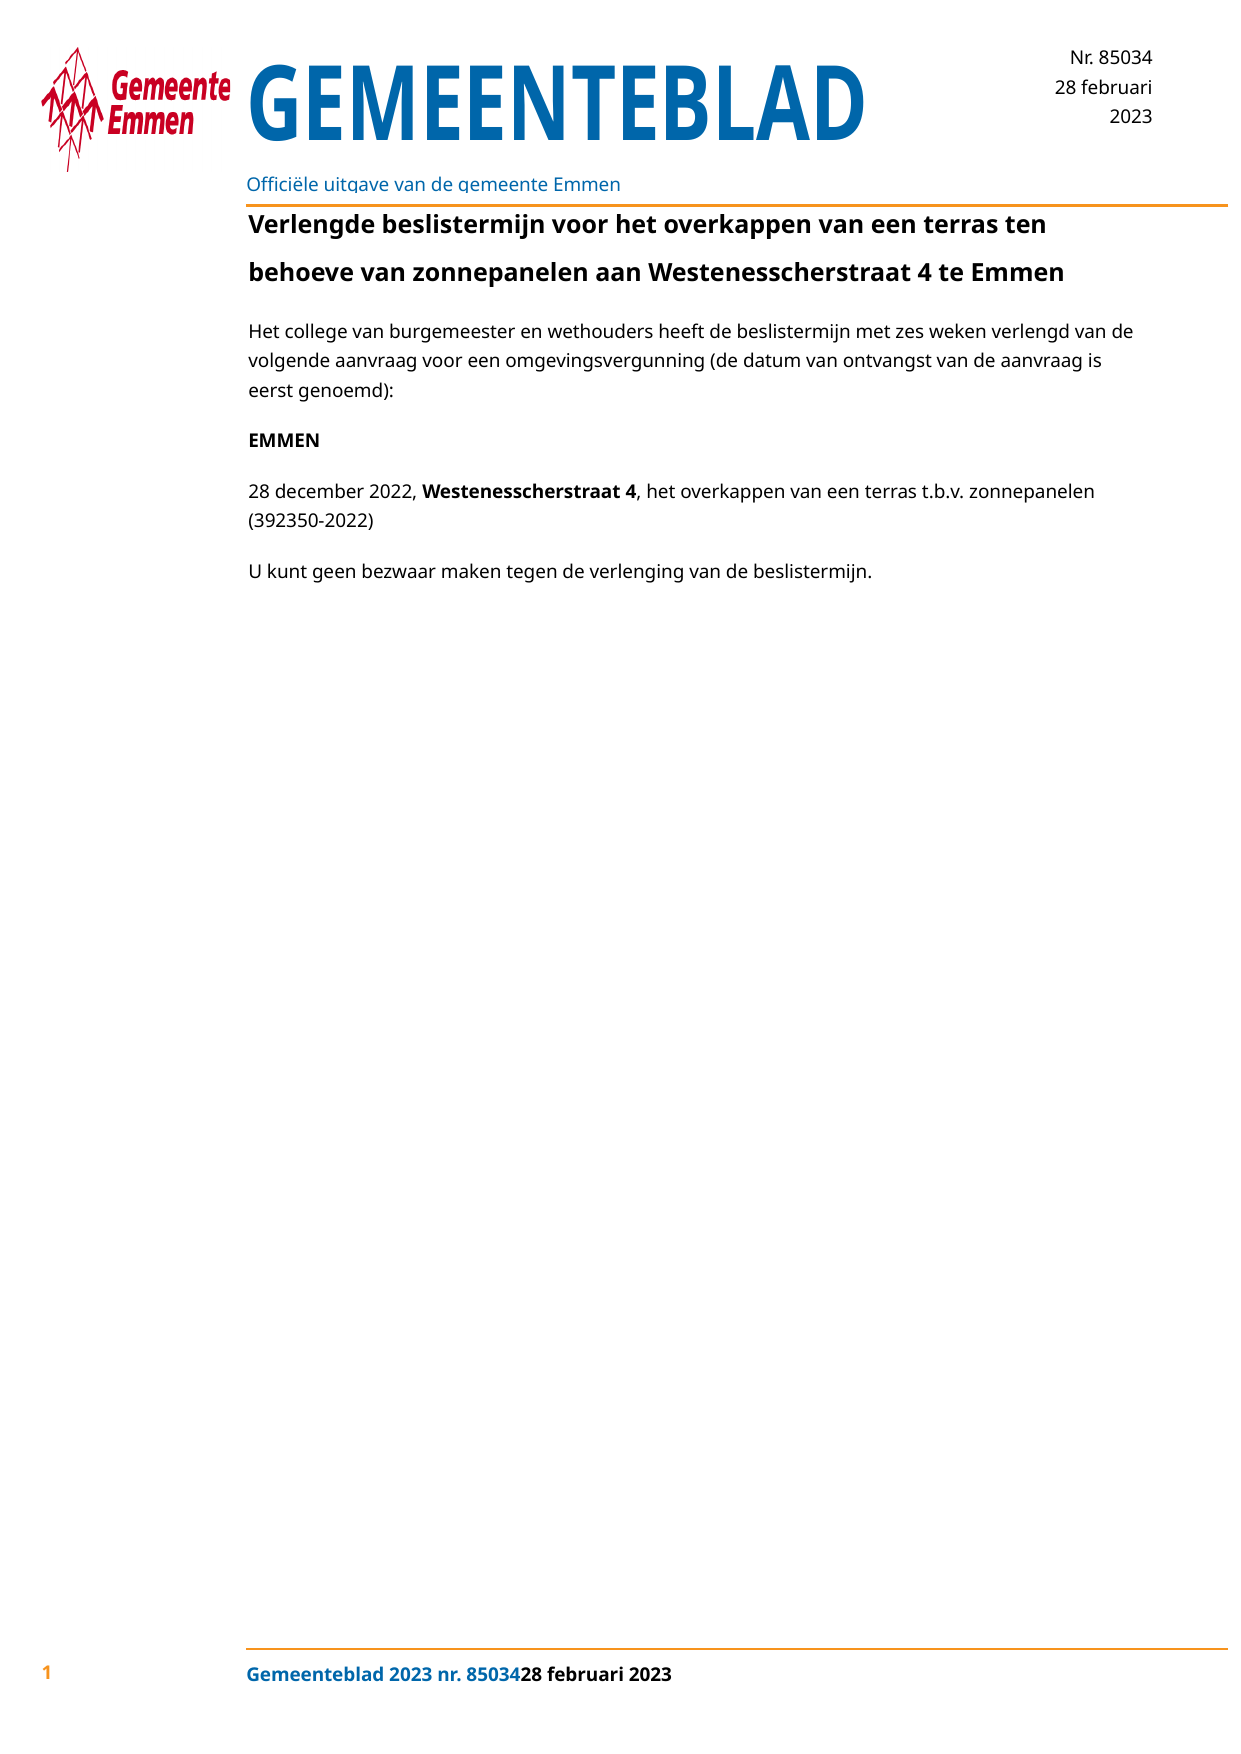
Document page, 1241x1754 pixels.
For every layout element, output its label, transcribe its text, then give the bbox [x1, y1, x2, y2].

text 28 december 2022, Westenesscherstraat 4, het overkappen van een terras t.b.v. zonnepanelen (392350-2022) [248, 478, 1152, 533]
text Het college van burgemeester en wethouders heeft de beslistermijn met zes weken verlengd van de volgende aanvraag voor een omgevingsvergunning (de datum van ontvangst van de aanvraag is eerst genoemd): [248, 318, 1152, 403]
text Verlengde beslistermijn voor het overkappen van een terras ten behoeve van zonnepanelen aan Westenesscherstraat 4 te Emmen [248, 207, 1152, 288]
text U kunt geen bezwaar maken tegen de verlenging van de beslistermijn. [248, 558, 1152, 584]
text EMMEN [248, 427, 1152, 453]
picture [41, 47, 231, 172]
